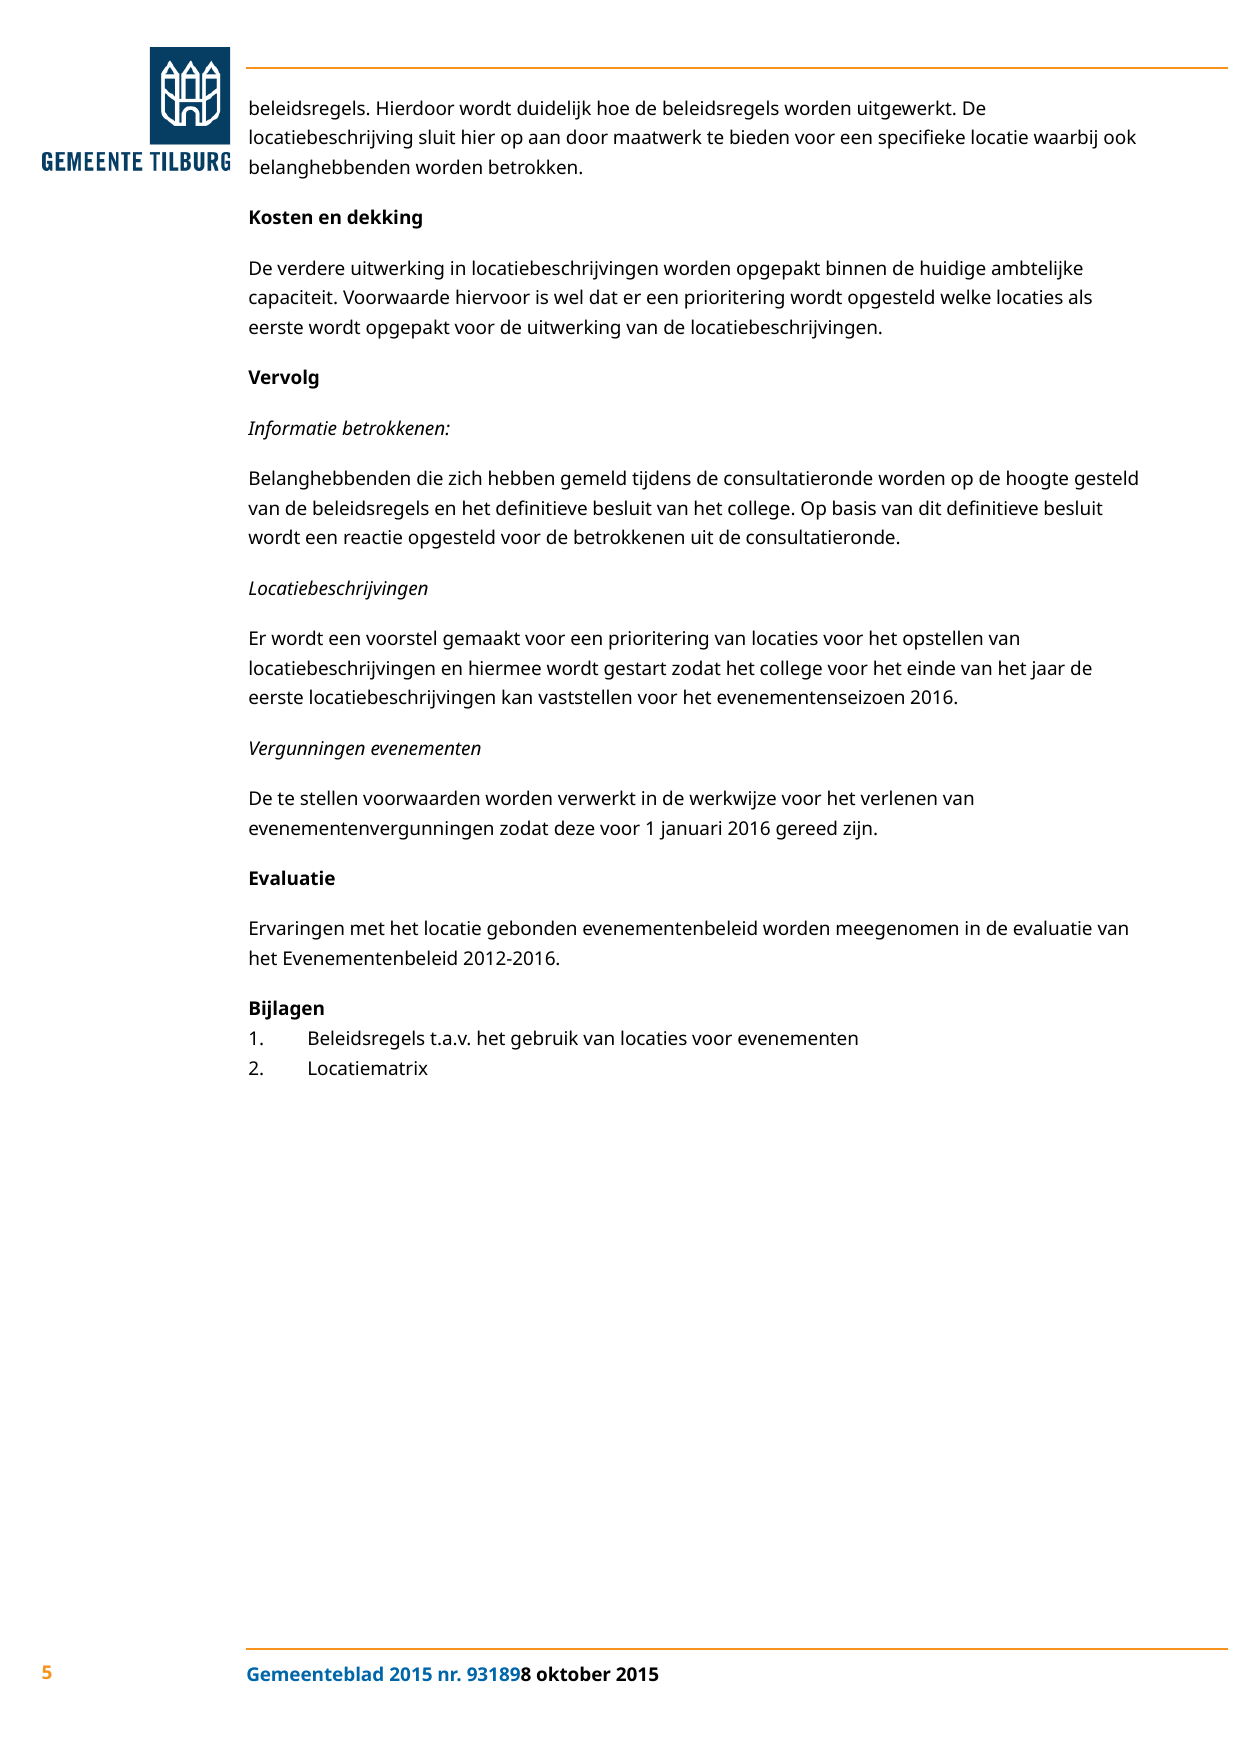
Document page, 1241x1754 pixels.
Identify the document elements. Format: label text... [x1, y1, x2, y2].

text Ervaringen met het locatie gebonden evenementenbeleid worden meegenomen in de evaluatie van het Evenementenbeleid 2012-2016. [248, 916, 1152, 971]
text Informatie betrokkenen: [248, 415, 1152, 441]
text Locatiebeschrijvingen [248, 575, 1152, 601]
picture [41, 47, 231, 172]
text Kosten en dekking [248, 204, 1152, 230]
text beleidsregels. Hierdoor wordt duidelijk hoe de beleidsregels worden uitgewerkt. De locatiebeschrijving sluit hier op aan door maatwerk te bieden voor een specifieke locatie waarbij ook belanghebbenden worden betrokken. [248, 95, 1152, 180]
text Vergunningen evenementen [248, 735, 1152, 761]
list Beleidsregels t.a.v. het gebruik van locaties voor evenementen [248, 1025, 1152, 1051]
text De te stellen voorwaarden worden verwerkt in de werkwijze voor het verlenen van evenementenvergunningen zodat deze voor 1 januari 2016 gereed zijn. [248, 785, 1152, 841]
text Bijlagen [248, 996, 1152, 1021]
list Locatiematrix [248, 1055, 1152, 1081]
text Evaluatie [248, 865, 1152, 891]
text Belanghebbenden die zich hebben gemeld tijdens de consultatieronde worden op de hoogte gesteld van de beleidsregels en het definitieve besluit van het college. Op basis van dit definitieve besluit wordt een reactie opgesteld voor de betrokkenen uit de consultatieronde. [248, 465, 1152, 550]
text Vervolg [248, 364, 1152, 390]
text Er wordt een voorstel gemaakt voor een prioritering van locaties voor het opstellen van locatiebeschrijvingen en hiermee wordt gestart zodat het college voor het einde van het jaar de eerste locatiebeschrijvingen kan vaststellen voor het evenementenseizoen 2016. [248, 625, 1152, 710]
text De verdere uitwerking in locatiebeschrijvingen worden opgepakt binnen de huidige ambtelijke capaciteit. Voorwaarde hiervoor is wel dat er een prioritering wordt opgesteld welke locaties als eerste wordt opgepakt voor de uitwerking van de locatiebeschrijvingen. [248, 255, 1152, 340]
